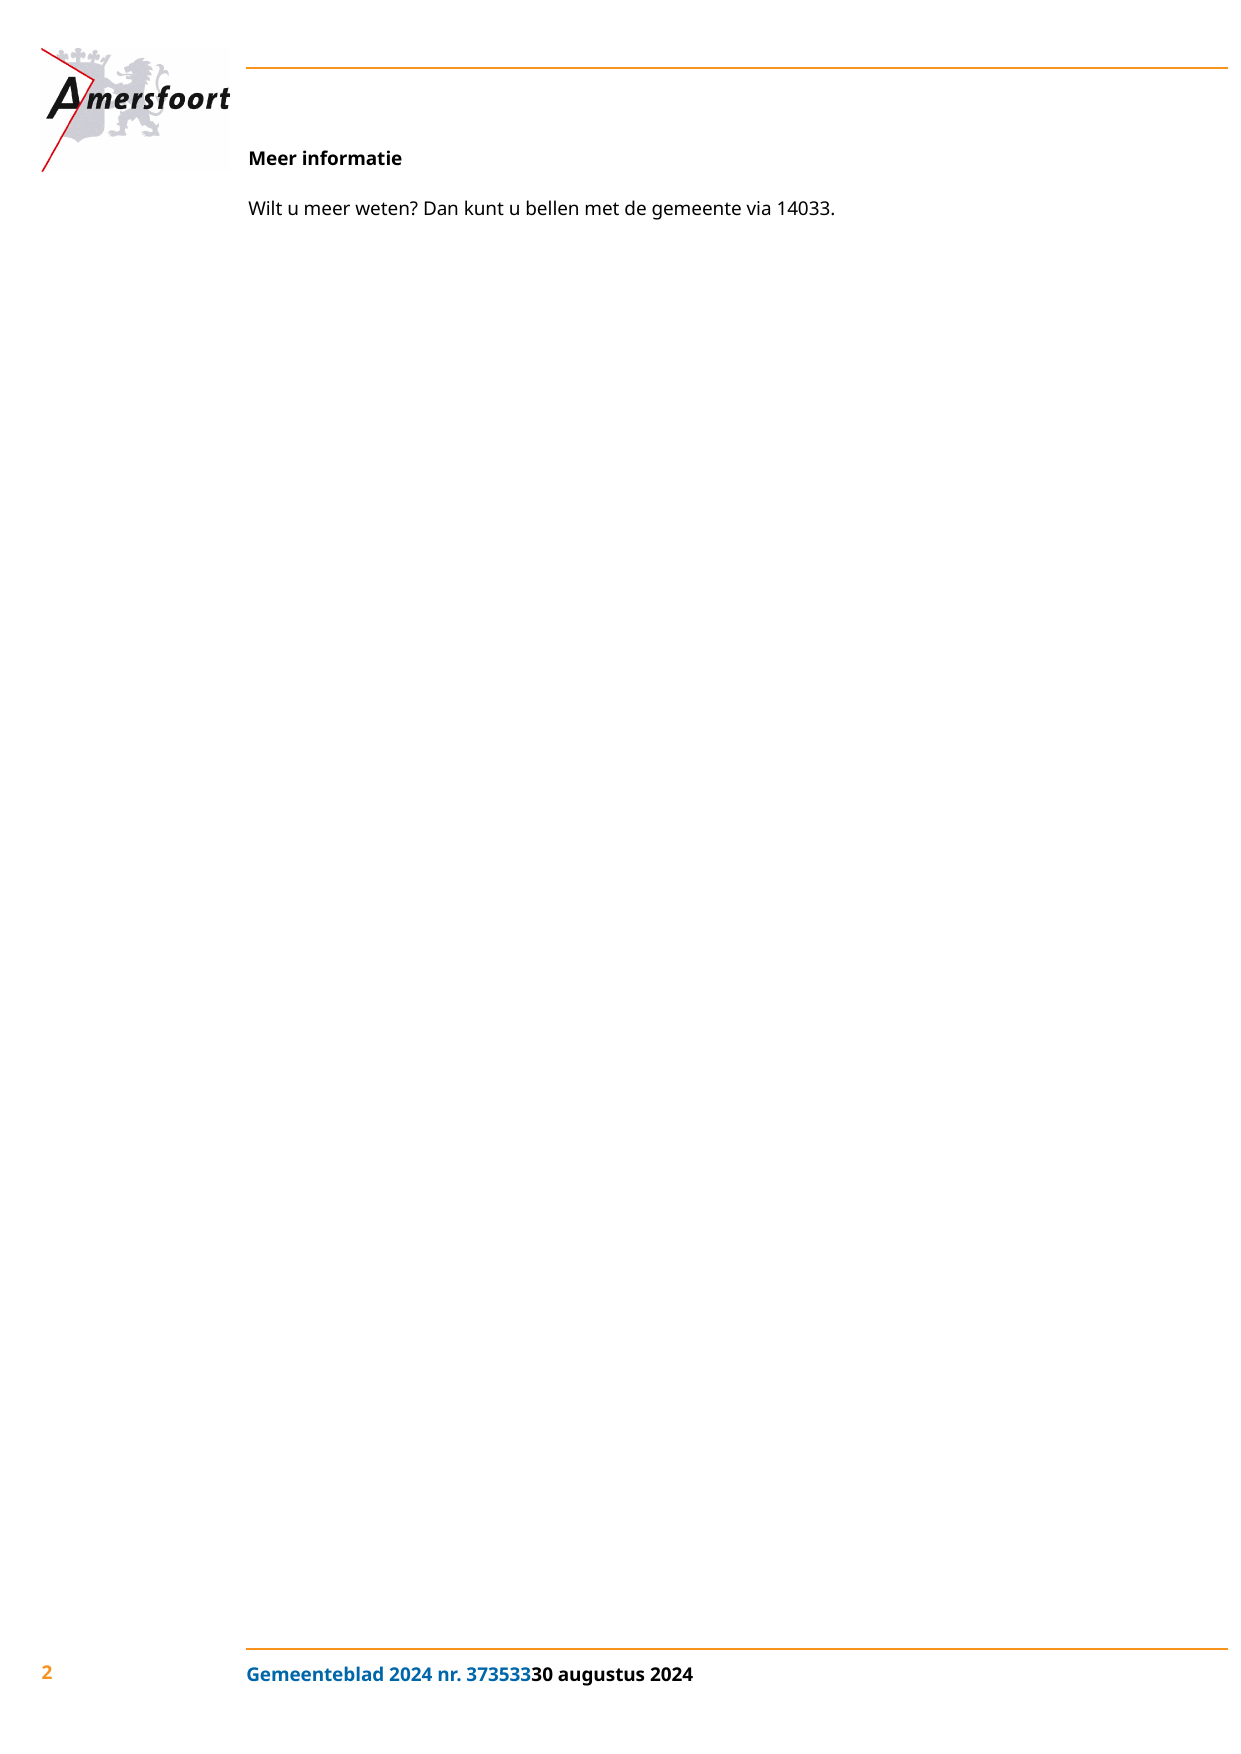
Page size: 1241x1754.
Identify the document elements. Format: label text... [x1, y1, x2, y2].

text Wilt u meer weten? Dan kunt u bellen met de gemeente via 14033. [248, 196, 1152, 221]
text Meer informatie [248, 145, 1152, 171]
picture [41, 47, 231, 172]
